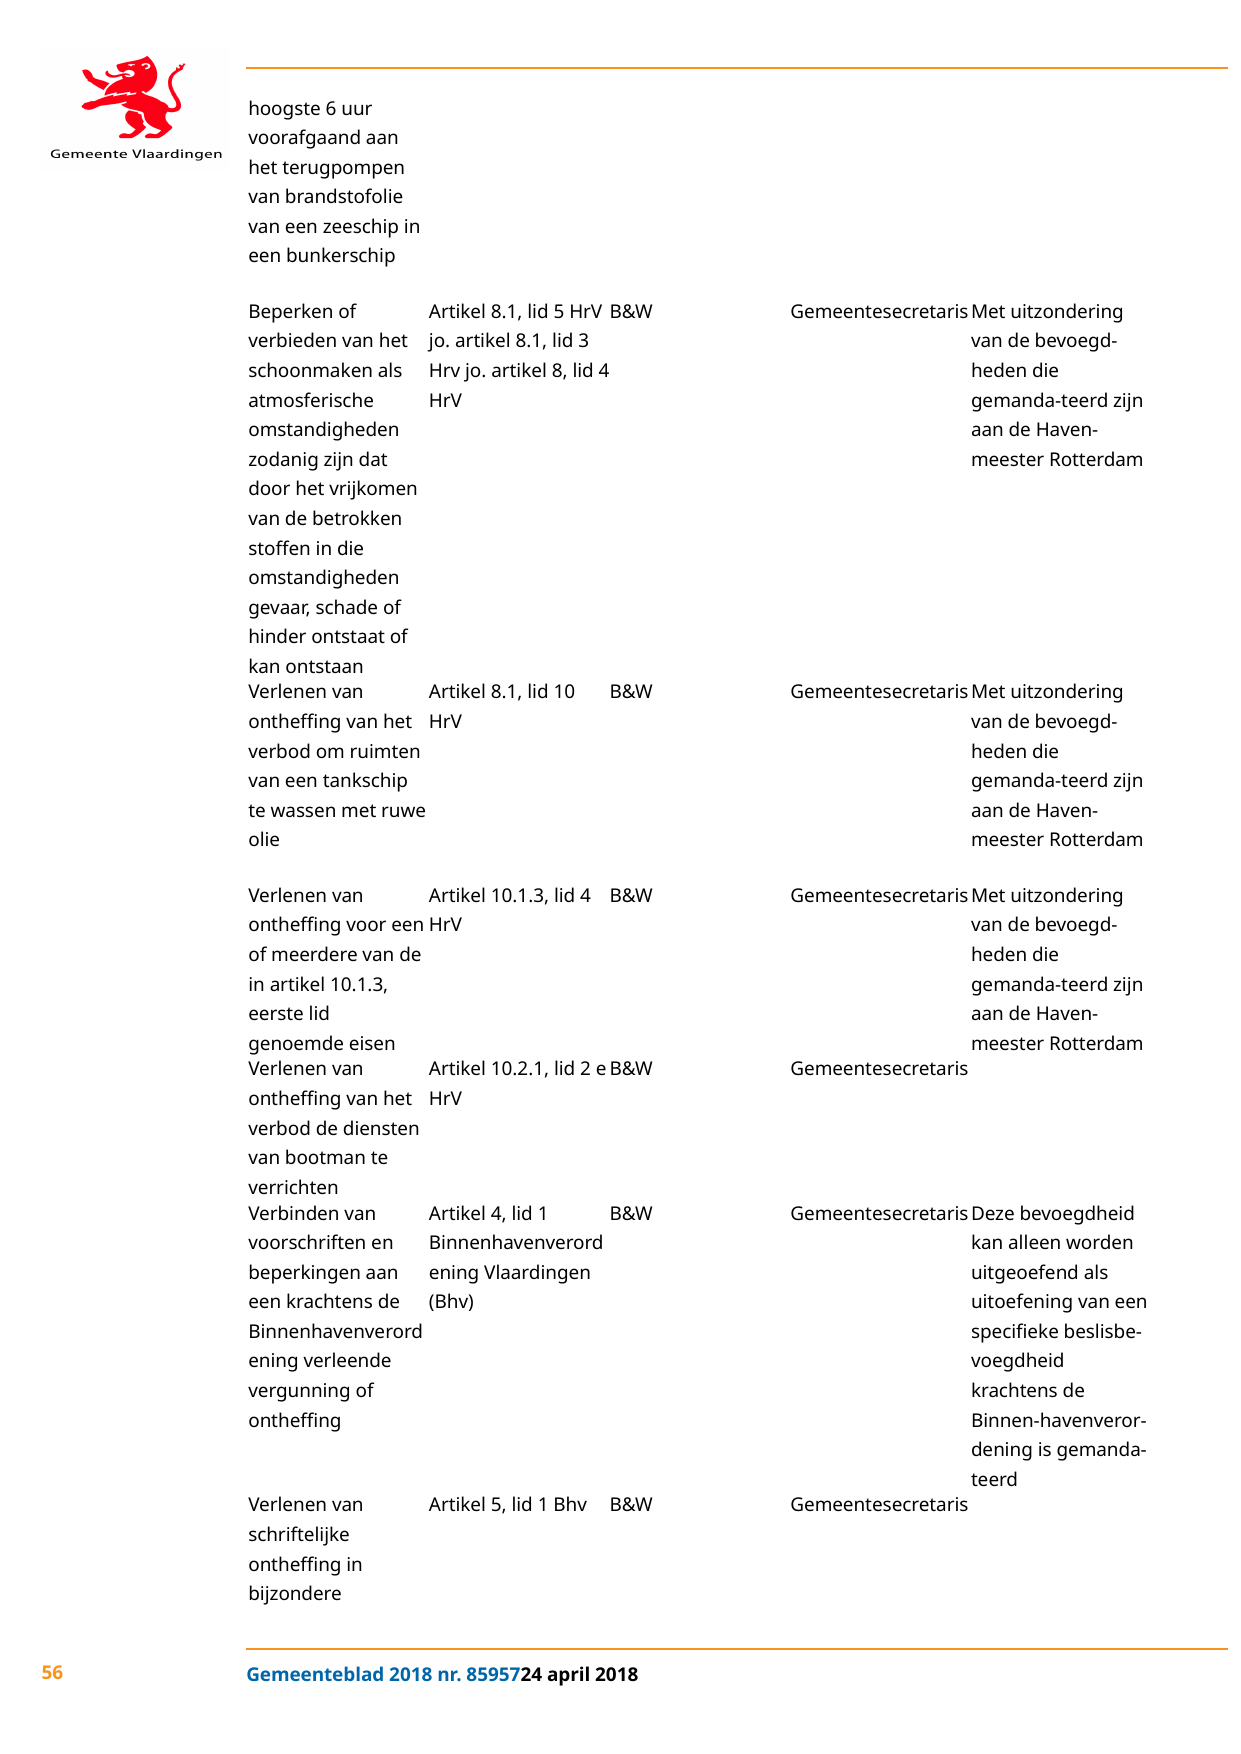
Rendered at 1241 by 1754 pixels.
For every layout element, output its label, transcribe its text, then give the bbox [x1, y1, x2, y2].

table_cell [609, 95, 790, 298]
table_cell Met uitzondering van de bevoegd-heden die gemanda-teerd zijn aan de Haven-meester Rotterdam [971, 298, 1152, 679]
table_cell Artikel 8.1, lid 10 HrV [429, 679, 609, 882]
table_cell Artikel 10.1.3, lid 4 HrV [429, 882, 609, 1056]
table_cell [971, 1492, 1152, 1606]
table_cell Met uitzondering van de bevoegd-heden die gemanda-teerd zijn aan de Haven-meester Rotterdam [971, 679, 1152, 882]
table_cell [429, 95, 609, 298]
table_cell Verlenen van ontheffing van het verbod om ruimten van een tankschip te wassen met ruwe olie [248, 679, 429, 882]
table_cell Gemeentesecretaris [790, 1056, 971, 1200]
table_cell Gemeentesecretaris [790, 1492, 971, 1606]
table_cell Artikel 4, lid 1 Binnenhavenverordening Vlaardingen (Bhv) [429, 1200, 609, 1492]
table_cell B&W [609, 1492, 790, 1606]
table_cell Deze bevoegdheid kan alleen worden uitgeoefend als uitoefening van een specifieke beslisbe-voegdheid krachtens de Binnen-havenveror-dening is gemanda-teerd [971, 1200, 1152, 1492]
table_cell Verbinden van voorschriften en beperkingen aan een krachtens de Binnenhavenverordening verleende vergunning of ontheffing [248, 1200, 429, 1492]
table_cell Gemeentesecretaris [790, 1200, 971, 1492]
table_cell B&W [609, 1056, 790, 1200]
table_cell Artikel 5, lid 1 Bhv [429, 1492, 609, 1606]
table_cell Artikel 10.2.1, lid 2 e HrV [429, 1056, 609, 1200]
table_cell Beperken of verbieden van het schoonmaken als atmosferische omstandigheden zodanig zijn dat door het vrijkomen van de betrokken stoffen in die omstandigheden gevaar, schade of hinder ontstaat of kan ontstaan [248, 298, 429, 679]
table_cell Gemeentesecretaris [790, 298, 971, 679]
table_cell Met uitzondering van de bevoegd-heden die gemanda-teerd zijn aan de Haven-meester Rotterdam [971, 882, 1152, 1056]
table_cell Gemeentesecretaris [790, 882, 971, 1056]
table_cell hoogste 6 uur voorafgaand aan het terugpompen van brandstofolie van een zeeschip in een bunkerschip [248, 95, 429, 298]
table_cell Verlenen van ontheffing van het verbod de diensten van bootman te verrichten [248, 1056, 429, 1200]
table_cell B&W [609, 679, 790, 882]
table_cell [790, 95, 971, 298]
table_cell B&W [609, 882, 790, 1056]
picture [41, 47, 231, 172]
table_cell [971, 1056, 1152, 1200]
table_cell Verlenen van ontheffing voor een of meerdere van de in artikel 10.1.3, eerste lid genoemde eisen [248, 882, 429, 1056]
table_cell B&W [609, 298, 790, 679]
table_cell B&W [609, 1200, 790, 1492]
table_cell [971, 95, 1152, 298]
table_cell Verlenen van schriftelijke ontheffing in bijzondere [248, 1492, 429, 1606]
table_cell Gemeentesecretaris [790, 679, 971, 882]
table_cell Artikel 8.1, lid 5 HrV jo. artikel 8.1, lid 3 Hrv jo. artikel 8, lid 4 HrV [429, 298, 609, 679]
